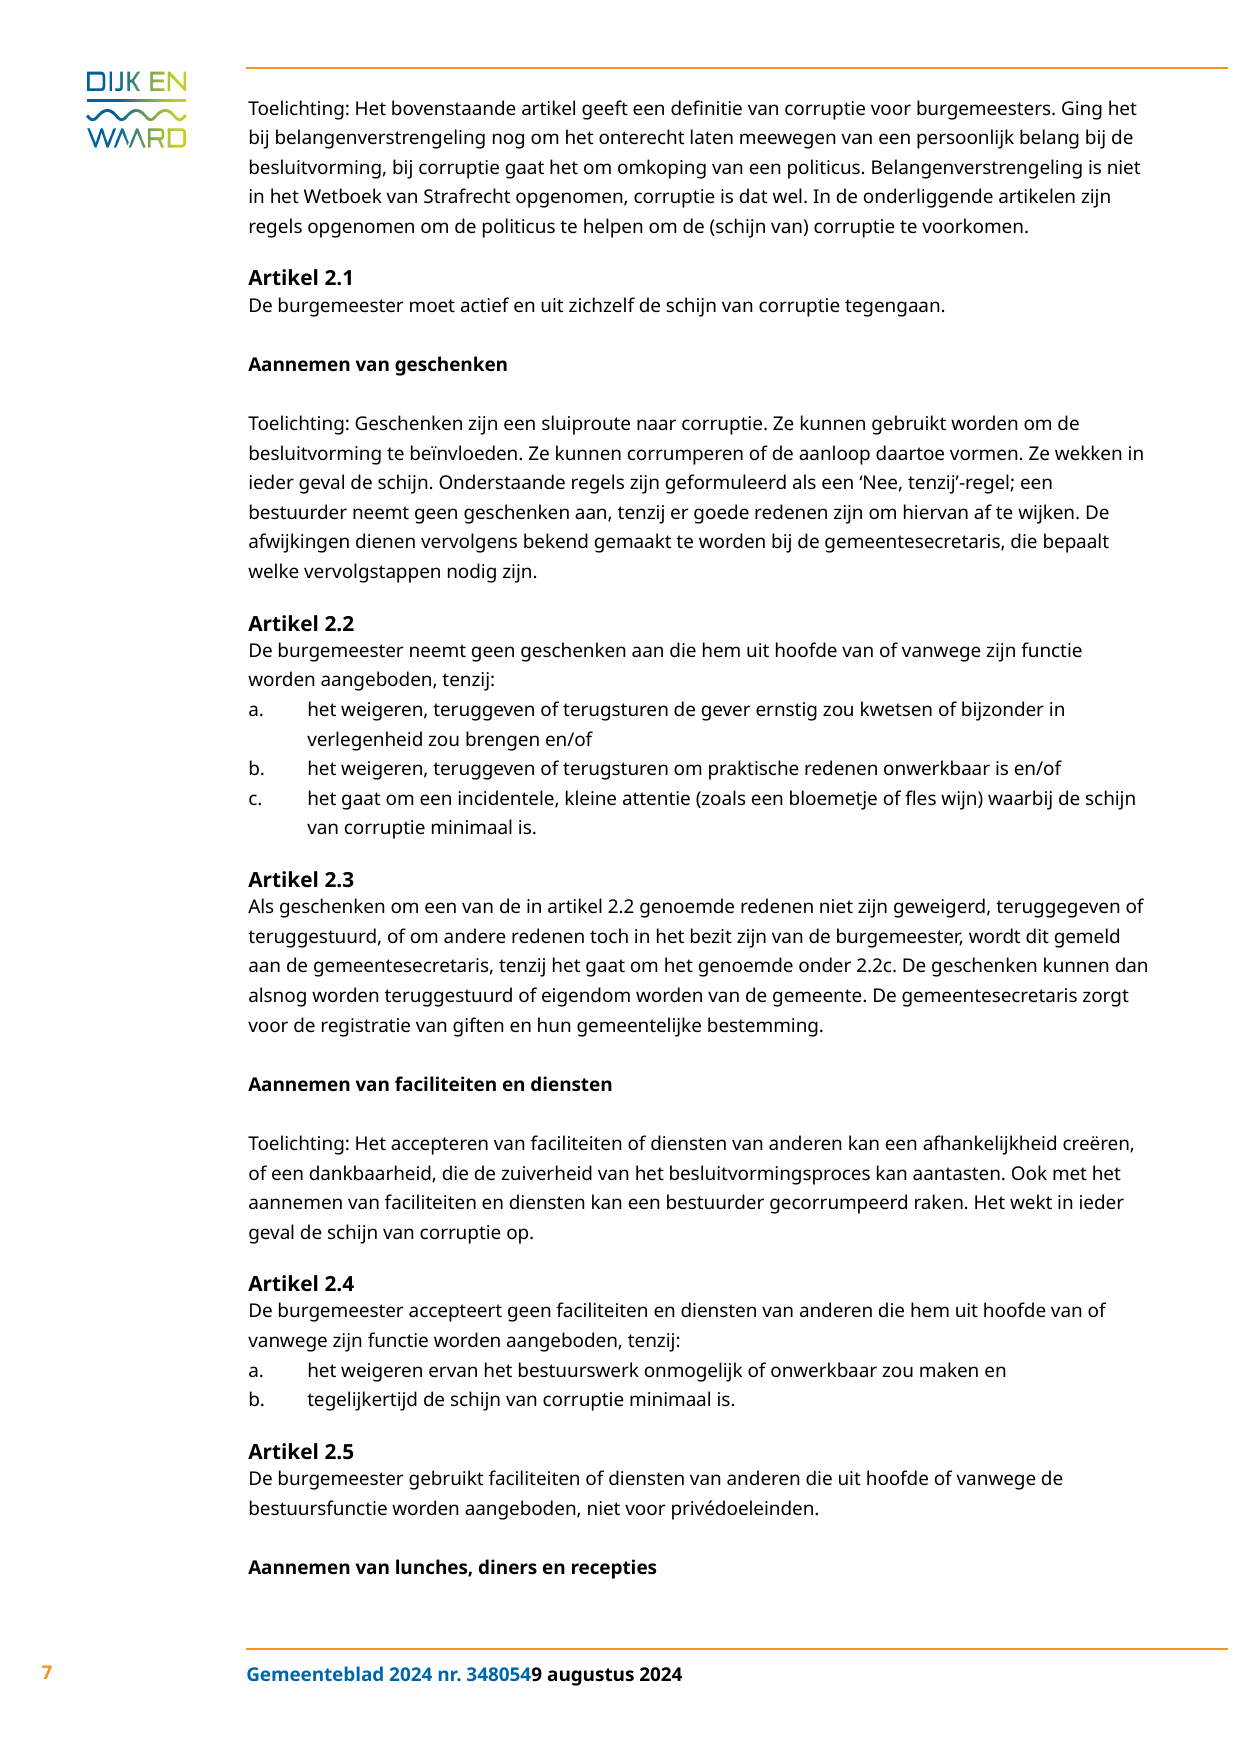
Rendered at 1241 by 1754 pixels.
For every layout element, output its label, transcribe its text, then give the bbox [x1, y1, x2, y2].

picture [41, 47, 231, 172]
text Artikel 2.2 [248, 609, 1152, 637]
list het gaat om een incidentele, kleine attentie (zoals een bloemetje of fles wijn) waarbij de schijn van corruptie minimaal is. [248, 785, 1152, 840]
text Aannemen van geschenken [248, 351, 1152, 377]
text De burgemeester neemt geen geschenken aan die hem uit hoofde van of vanwege zijn functie worden aangeboden, tenzij: [248, 637, 1152, 692]
list het weigeren, teruggeven of terugsturen de gever ernstig zou kwetsen of bijzonder in verlegenheid zou brengen en/of [248, 696, 1152, 752]
text Artikel 2.3 [248, 865, 1152, 893]
text Aannemen van lunches, diners en recepties [248, 1554, 1152, 1580]
text Artikel 2.5 [248, 1437, 1152, 1465]
text Artikel 2.4 [248, 1269, 1152, 1298]
text Als geschenken om een van de in artikel 2.2 genoemde redenen niet zijn geweigerd, teruggegeven of teruggestuurd, of om andere redenen toch in het bezit zijn van de burgemeester, wordt dit gemeld aan de gemeentesecretaris, tenzij het gaat om het genoemde onder 2.2c. De geschenken kunnen dan alsnog worden teruggestuurd of eigendom worden van de gemeente. De gemeentesecretaris zorgt voor de registratie van giften en hun gemeentelijke bestemming. [248, 893, 1152, 1037]
list het weigeren ervan het bestuurswerk onmogelijk of onwerkbaar zou maken en [248, 1357, 1152, 1383]
text Toelichting: Het accepteren van faciliteiten of diensten van anderen kan een afhankelijkheid creëren, of een dankbaarheid, die de zuiverheid van het besluitvormingsproces kan aantasten. Ook met het aannemen van faciliteiten en diensten kan een bestuurder gecorrumpeerd raken. Het wekt in ieder geval de schijn van corruptie op. [248, 1130, 1152, 1244]
text De burgemeester moet actief en uit zichzelf de schijn van corruptie tegengaan. [248, 292, 1152, 318]
list tegelijkertijd de schijn van corruptie minimaal is. [248, 1386, 1152, 1412]
text De burgemeester accepteert geen faciliteiten en diensten van anderen die hem uit hoofde van of vanwege zijn functie worden aangeboden, tenzij: [248, 1298, 1152, 1353]
text De burgemeester gebruikt faciliteiten of diensten van anderen die uit hoofde of vanwege de bestuursfunctie worden aangeboden, niet voor privédoeleinden. [248, 1465, 1152, 1521]
text Toelichting: Het bovenstaande artikel geeft een definitie van corruptie voor burgemeesters. Ging het bij belangenverstrengeling nog om het onterecht laten meewegen van een persoonlijk belang bij de besluitvorming, bij corruptie gaat het om omkoping van een politicus. Belangenverstrengeling is niet in het Wetboek van Strafrecht opgenomen, corruptie is dat wel. In de onderliggende artikelen zijn regels opgenomen om de politicus te helpen om de (schijn van) corruptie te voorkomen. [248, 95, 1152, 239]
text Toelichting: Geschenken zijn een sluiproute naar corruptie. Ze kunnen gebruikt worden om de besluitvorming te beïnvloeden. Ze kunnen corrumperen of de aanloop daartoe vormen. Ze wekken in ieder geval de schijn. Onderstaande regels zijn geformuleerd als een ‘Nee, tenzij’-regel; een bestuurder neemt geen geschenken aan, tenzij er goede redenen zijn om hiervan af te wijken. De afwijkingen dienen vervolgens bekend gemaakt te worden bij de gemeentesecretaris, die bepaalt welke vervolgstappen nodig zijn. [248, 410, 1152, 584]
text Aannemen van faciliteiten en diensten [248, 1071, 1152, 1097]
text Artikel 2.1 [248, 263, 1152, 292]
list het weigeren, teruggeven of terugsturen om praktische redenen onwerkbaar is en/of [248, 755, 1152, 781]
